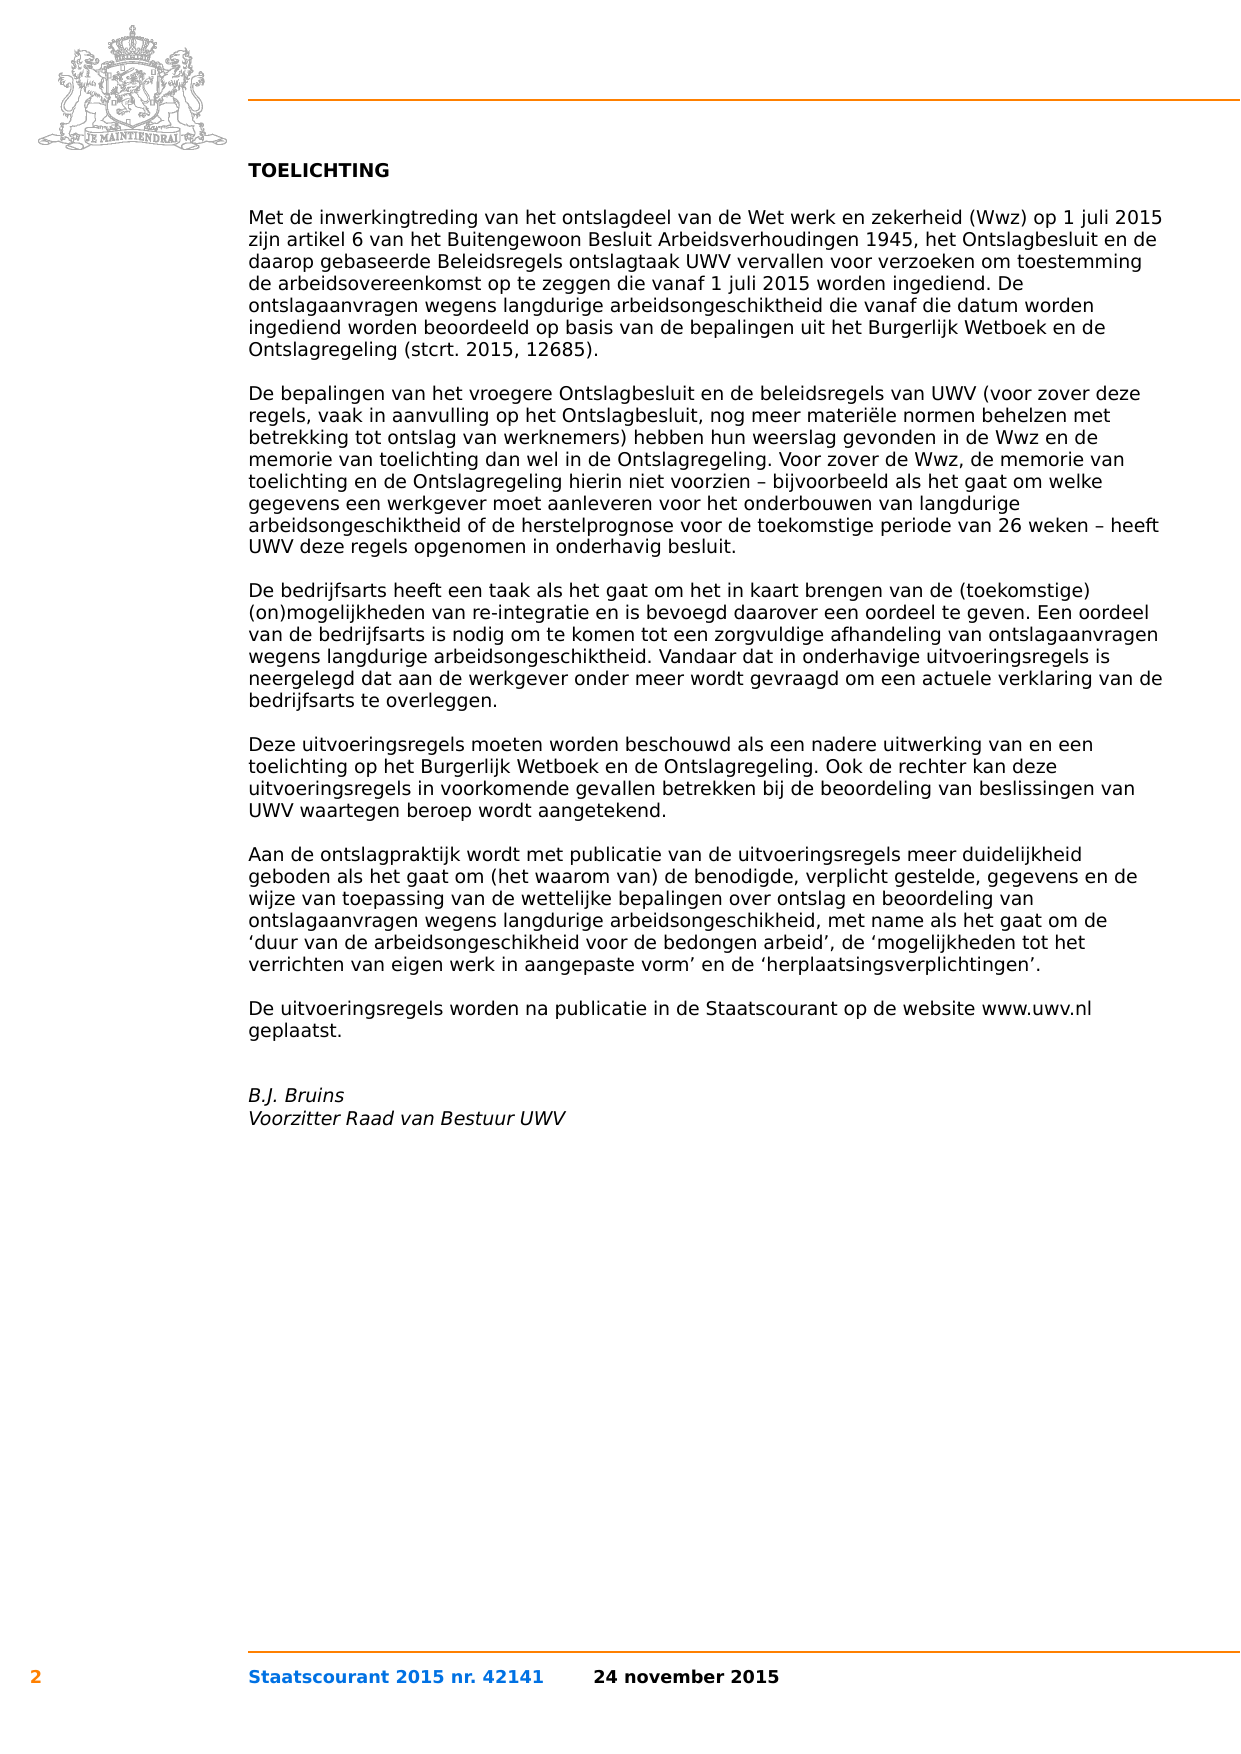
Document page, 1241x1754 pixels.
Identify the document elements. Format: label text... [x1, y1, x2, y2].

text Deze uitvoeringsregels moeten worden beschouwd als een nadere uitwerking van en een toelichting op het Burgerlijk Wetboek en de Ontslagregeling. Ook de rechter kan deze uitvoeringsregels in voorkomende gevallen betrekken bij de beoordeling van beslissingen van UWV waartegen beroep wordt aangetekend. [248, 734, 1163, 822]
subtitle TOELICHTING [248, 160, 1163, 182]
text Met de inwerkingtreding van het ontslagdeel van de Wet werk en zekerheid (Wwz) op 1 juli 2015 zijn artikel 6 van het Buitengewoon Besluit Arbeidsverhoudingen 1945, het Ontslagbesluit en de daarop gebaseerde Beleidsregels ontslagtaak UWV vervallen voor verzoeken om toestemming de arbeidsovereenkomst op te zeggen die vanaf 1 juli 2015 worden ingediend. De ontslagaanvragen wegens langdurige arbeidsongeschiktheid die vanaf die datum worden ingediend worden beoordeeld op basis van de bepalingen uit het Burgerlijk Wetboek en de Ontslagregeling (stcrt. 2015, 12685). [248, 207, 1163, 361]
text De bepalingen van het vroegere Ontslagbesluit en de beleidsregels van UWV (voor zover deze regels, vaak in aanvulling op het Ontslagbesluit, nog meer materiële normen behelzen met betrekking tot ontslag van werknemers) hebben hun weerslag gevonden in de Wwz en de memorie van toelichting dan wel in de Ontslagregeling. Voor zover de Wwz, de memorie van toelichting en de Ontslagregeling hierin niet voorzien – bijvoorbeeld als het gaat om welke gegevens een werkgever moet aanleveren voor het onderbouwen van langdurige arbeidsongeschiktheid of de herstelprognose voor de toekomstige periode van 26 weken – heeft UWV deze regels opgenomen in onderhavig besluit. [248, 383, 1163, 558]
text Aan de ontslagpraktijk wordt met publicatie van de uitvoeringsregels meer duidelijkheid geboden als het gaat om (het waarom van) de benodigde, verplicht gestelde, gegevens en de wijze van toepassing van de wettelijke bepalingen over ontslag en beoordeling van ontslagaanvragen wegens langdurige arbeidsongeschikheid, met name als het gaat om de ‘duur van de arbeidsongeschikheid voor de bedongen arbeid’, de ‘mogelijkheden tot het verrichten van eigen werk in aangepaste vorm’ en de ‘herplaatsingsverplichtingen’. [248, 844, 1163, 976]
picture [38, 25, 227, 150]
text De bedrijfsarts heeft een taak als het gaat om het in kaart brengen van de (toekomstige) (on)mogelijkheden van re-integratie en is bevoegd daarover een oordeel te geven. Een oordeel van de bedrijfsarts is nodig om te komen tot een zorgvuldige afhandeling van ontslagaanvragen wegens langdurige arbeidsongeschiktheid. Vandaar dat in onderhavige uitvoeringsregels is neergelegd dat aan de werkgever onder meer wordt gevraagd om een actuele verklaring van de bedrijfsarts te overleggen. [248, 580, 1163, 712]
text B.J. Bruins Voorzitter Raad van Bestuur UWV [248, 1063, 1163, 1129]
text De uitvoeringsregels worden na publicatie in de Staatscourant op de website www.uwv.nl geplaatst. [248, 998, 1163, 1042]
